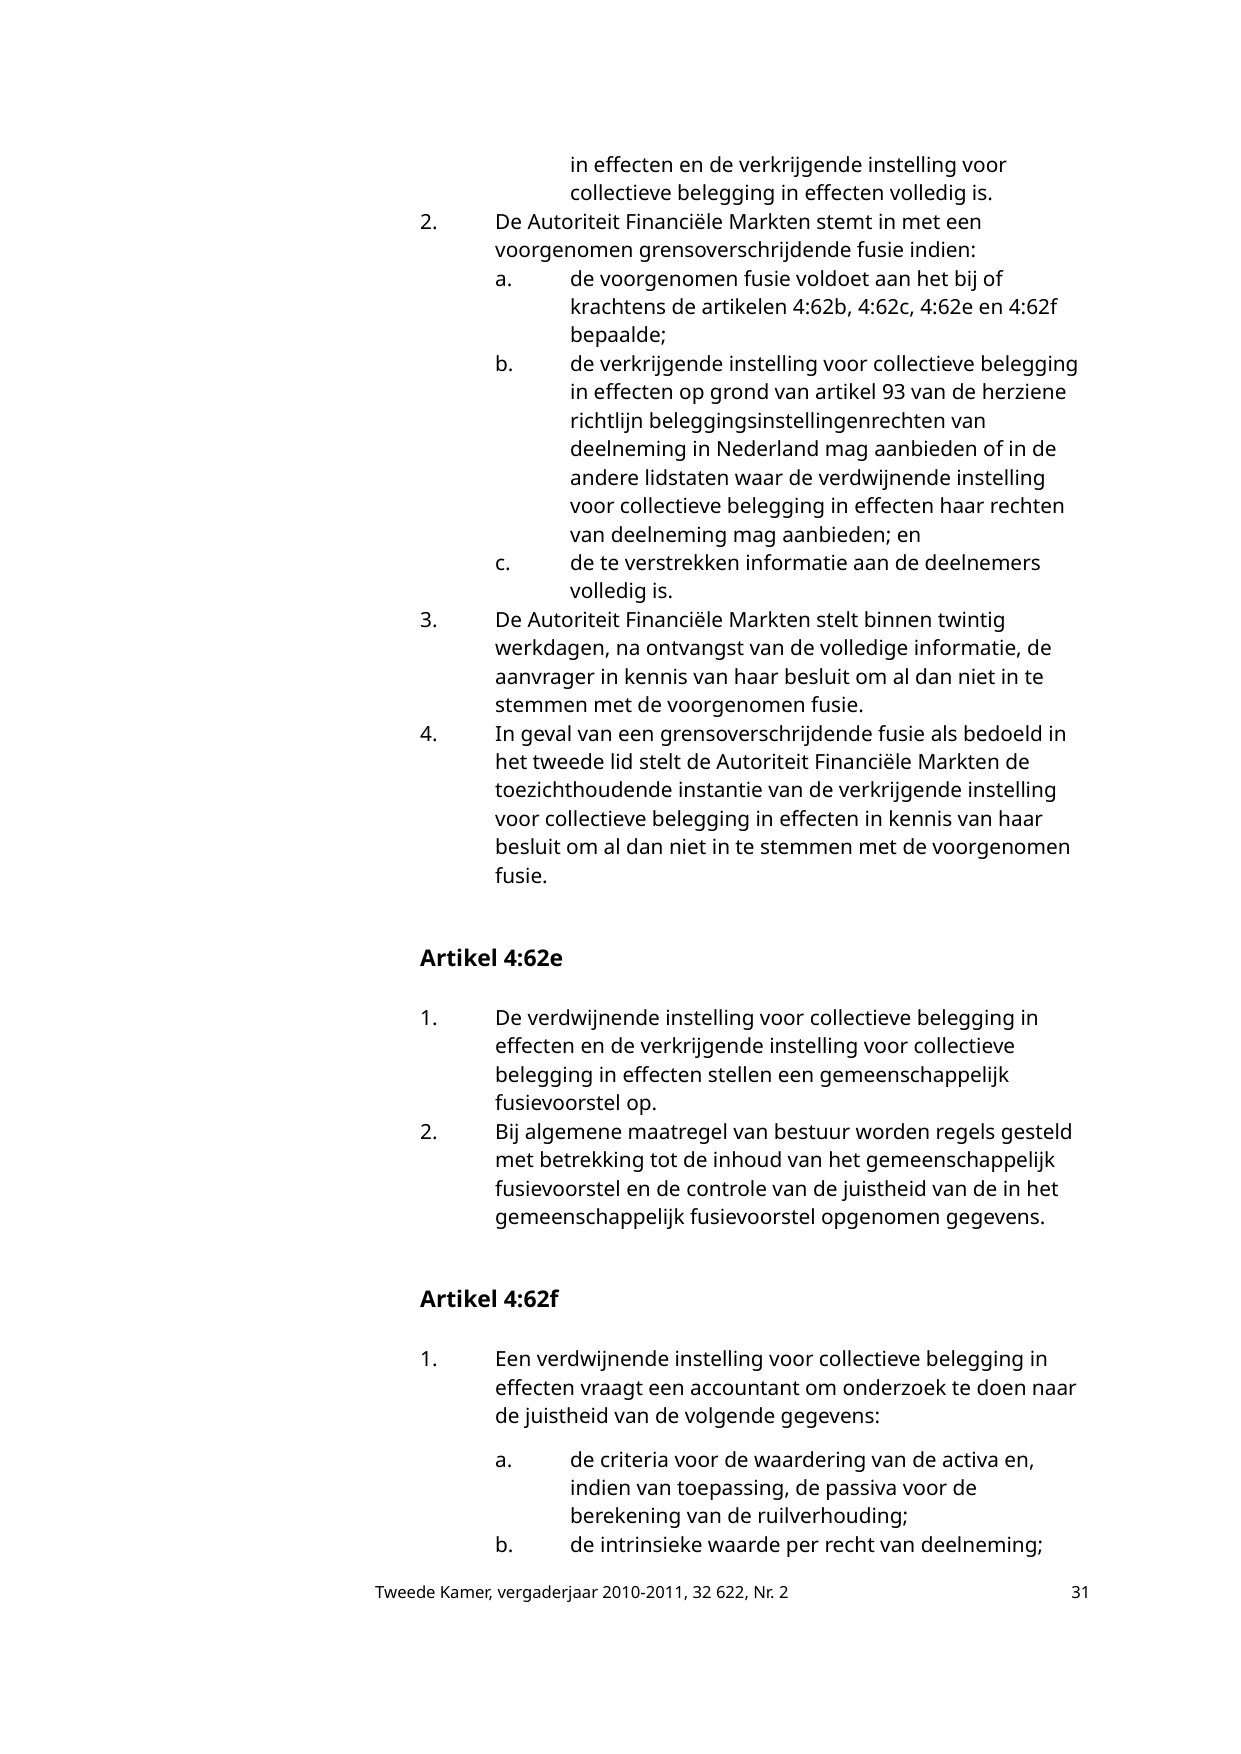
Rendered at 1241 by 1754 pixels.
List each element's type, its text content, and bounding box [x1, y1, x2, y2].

list De verdwijnende instelling voor collectieve belegging in effecten en de verkrijgende instelling voor collectieve belegging in effecten stellen een gemeenschappelijk fusievoorstel op. [420, 1003, 1090, 1117]
list Bij algemene maatregel van bestuur worden regels gesteld met betrekking tot de inhoud van het gemeenschappelijk fusievoorstel en de controle van de juistheid van de in het gemeenschappelijk fusievoorstel opgenomen gegevens. [420, 1117, 1090, 1231]
list Een verdwijnende instelling voor collectieve belegging in effecten vraagt een accountant om onderzoek te doen naar de juistheid van de volgende gegevens: [420, 1344, 1090, 1430]
subtitle Artikel 4:62f [420, 1283, 1090, 1314]
list De Autoriteit Financiële Markten stelt binnen twintig werkdagen, na ontvangst van de volledige informatie, de aanvrager in kennis van haar besluit om al dan niet in te stemmen met de voorgenomen fusie. [420, 605, 1090, 719]
list de te verstrekken informatie aan de deelnemers volledig is. [495, 548, 1090, 605]
list in effecten en de verkrijgende instelling voor collectieve belegging in effecten volledig is. [495, 150, 1090, 207]
list de criteria voor de waardering van de activa en, indien van toepassing, de passiva voor de berekening van de ruilverhouding; [495, 1445, 1090, 1530]
subtitle Artikel 4:62e [420, 942, 1090, 973]
list In geval van een grensoverschrijdende fusie als bedoeld in het tweede lid stelt de Autoriteit Financiële Markten de toezichthoudende instantie van de verkrijgende instelling voor collectieve belegging in effecten in kennis van haar besluit om al dan niet in te stemmen met de voorgenomen fusie. [420, 719, 1090, 889]
list De Autoriteit Financiële Markten stemt in met een voorgenomen grensoverschrijdende fusie indien: [420, 207, 1090, 264]
list de voorgenomen fusie voldoet aan het bij of krachtens de artikelen 4:62b, 4:62c, 4:62e en 4:62f bepaalde; [495, 264, 1090, 349]
list de intrinsieke waarde per recht van deelneming; [495, 1530, 1090, 1558]
list de verkrijgende instelling voor collectieve belegging in effecten op grond van artikel 93 van de herziene richtlijn beleggingsinstellingenrechten van deelneming in Nederland mag aanbieden of in de andere lidstaten waar de verdwijnende instelling voor collectieve belegging in effecten haar rechten van deelneming mag aanbieden; en [495, 349, 1090, 548]
